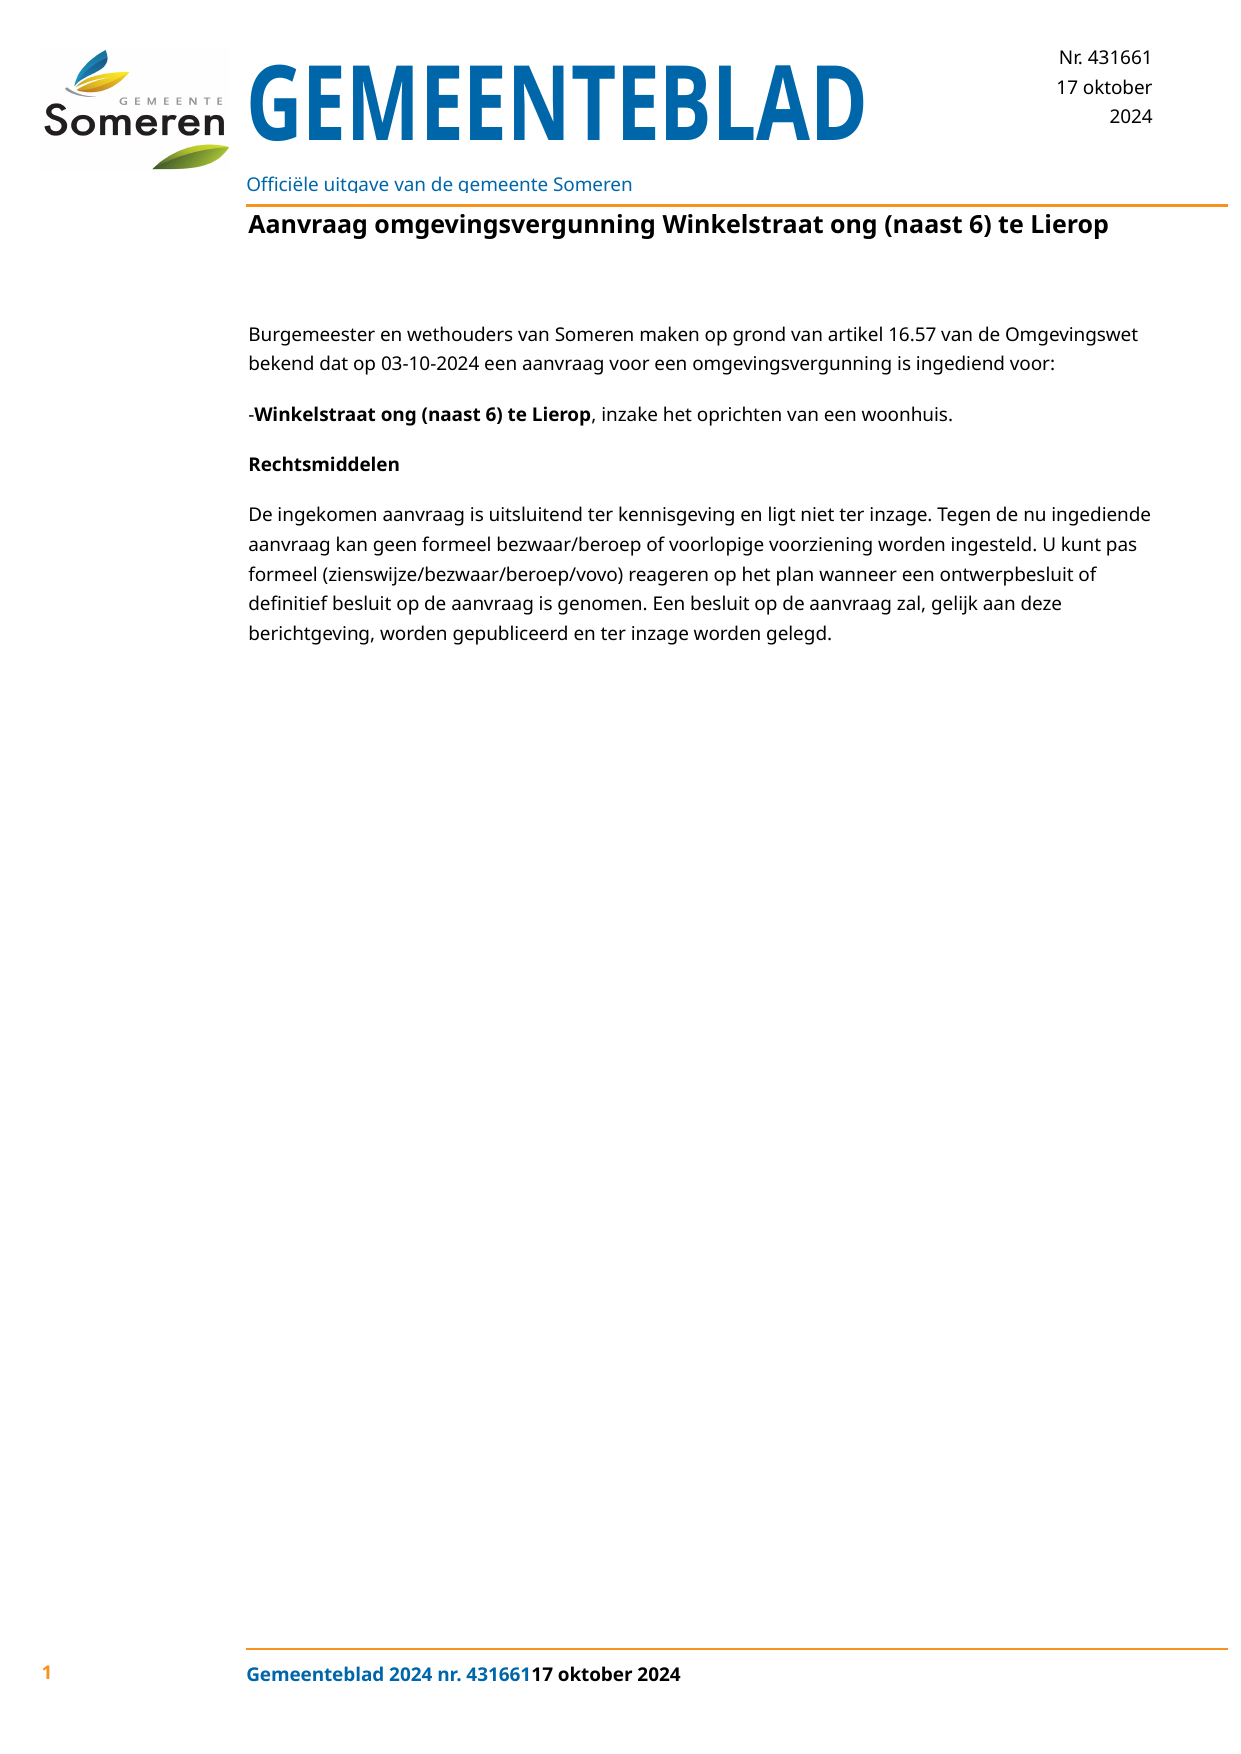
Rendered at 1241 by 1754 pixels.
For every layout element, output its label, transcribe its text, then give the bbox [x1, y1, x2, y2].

picture [41, 47, 231, 172]
text Rechtsmiddelen [248, 451, 1152, 477]
text -Winkelstraat ong (naast 6) te Lierop, inzake het oprichten van een woonhuis. [248, 401, 1152, 426]
text De ingekomen aanvraag is uitsluitend ter kennisgeving en ligt niet ter inzage. Tegen de nu ingediende aanvraag kan geen formeel bezwaar/beroep of voorlopige voorziening worden ingesteld. U kunt pas formeel (zienswijze/bezwaar/beroep/vovo) reageren op het plan wanneer een ontwerpbesluit of definitief besluit op de aanvraag is genomen. Een besluit op de aanvraag zal, gelijk aan deze berichtgeving, worden gepubliceerd en ter inzage worden gelegd. [248, 502, 1152, 646]
text Aanvraag omgevingsvergunning Winkelstraat ong (naast 6) te Lierop [248, 207, 1152, 241]
text Burgemeester en wethouders van Someren maken op grond van artikel 16.57 van de Omgevingswet bekend dat op 03-10-2024 een aanvraag voor een omgevingsvergunning is ingediend voor: [248, 321, 1152, 376]
